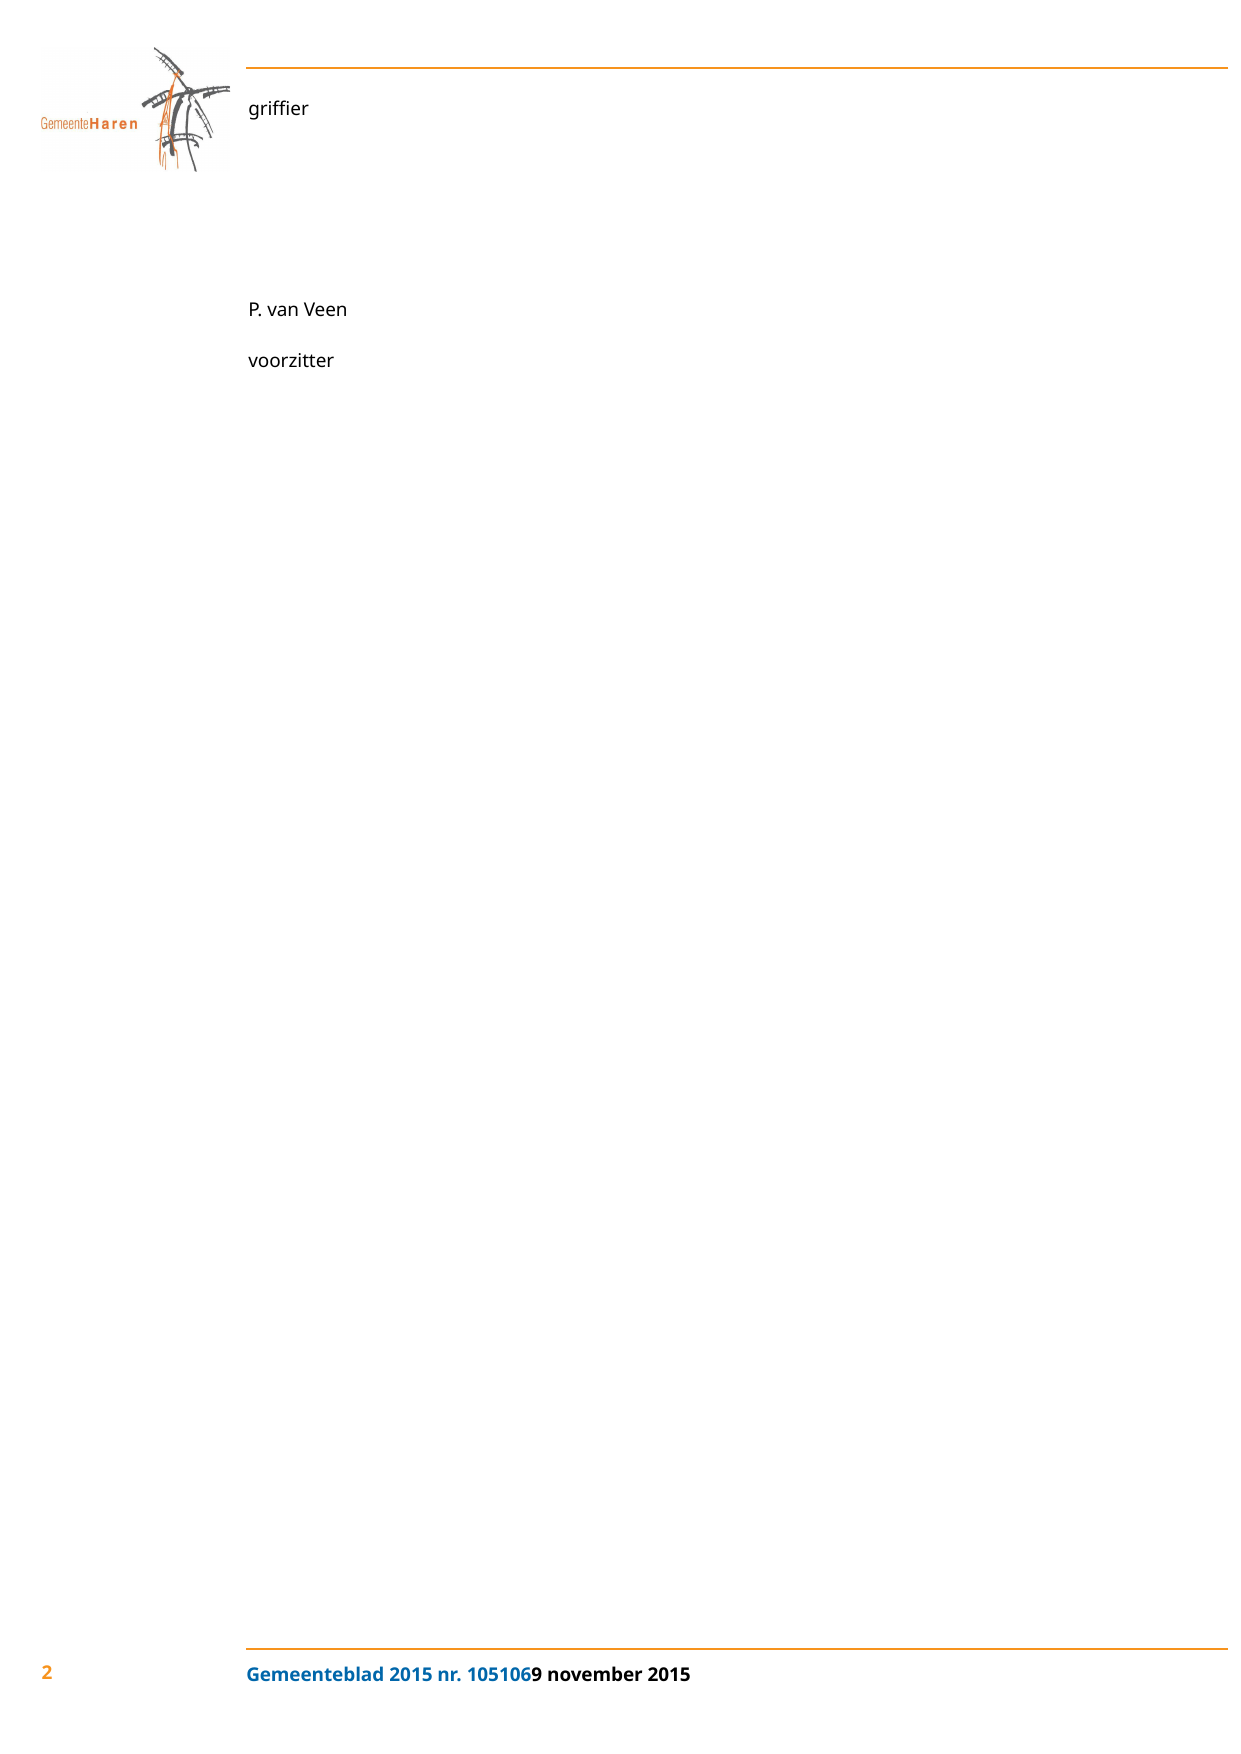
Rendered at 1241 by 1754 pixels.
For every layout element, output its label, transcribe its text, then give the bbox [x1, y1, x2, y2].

picture [41, 47, 231, 172]
text voorzitter [248, 347, 1152, 373]
text griffier [248, 95, 1152, 121]
text P. van Veen [248, 296, 1152, 322]
